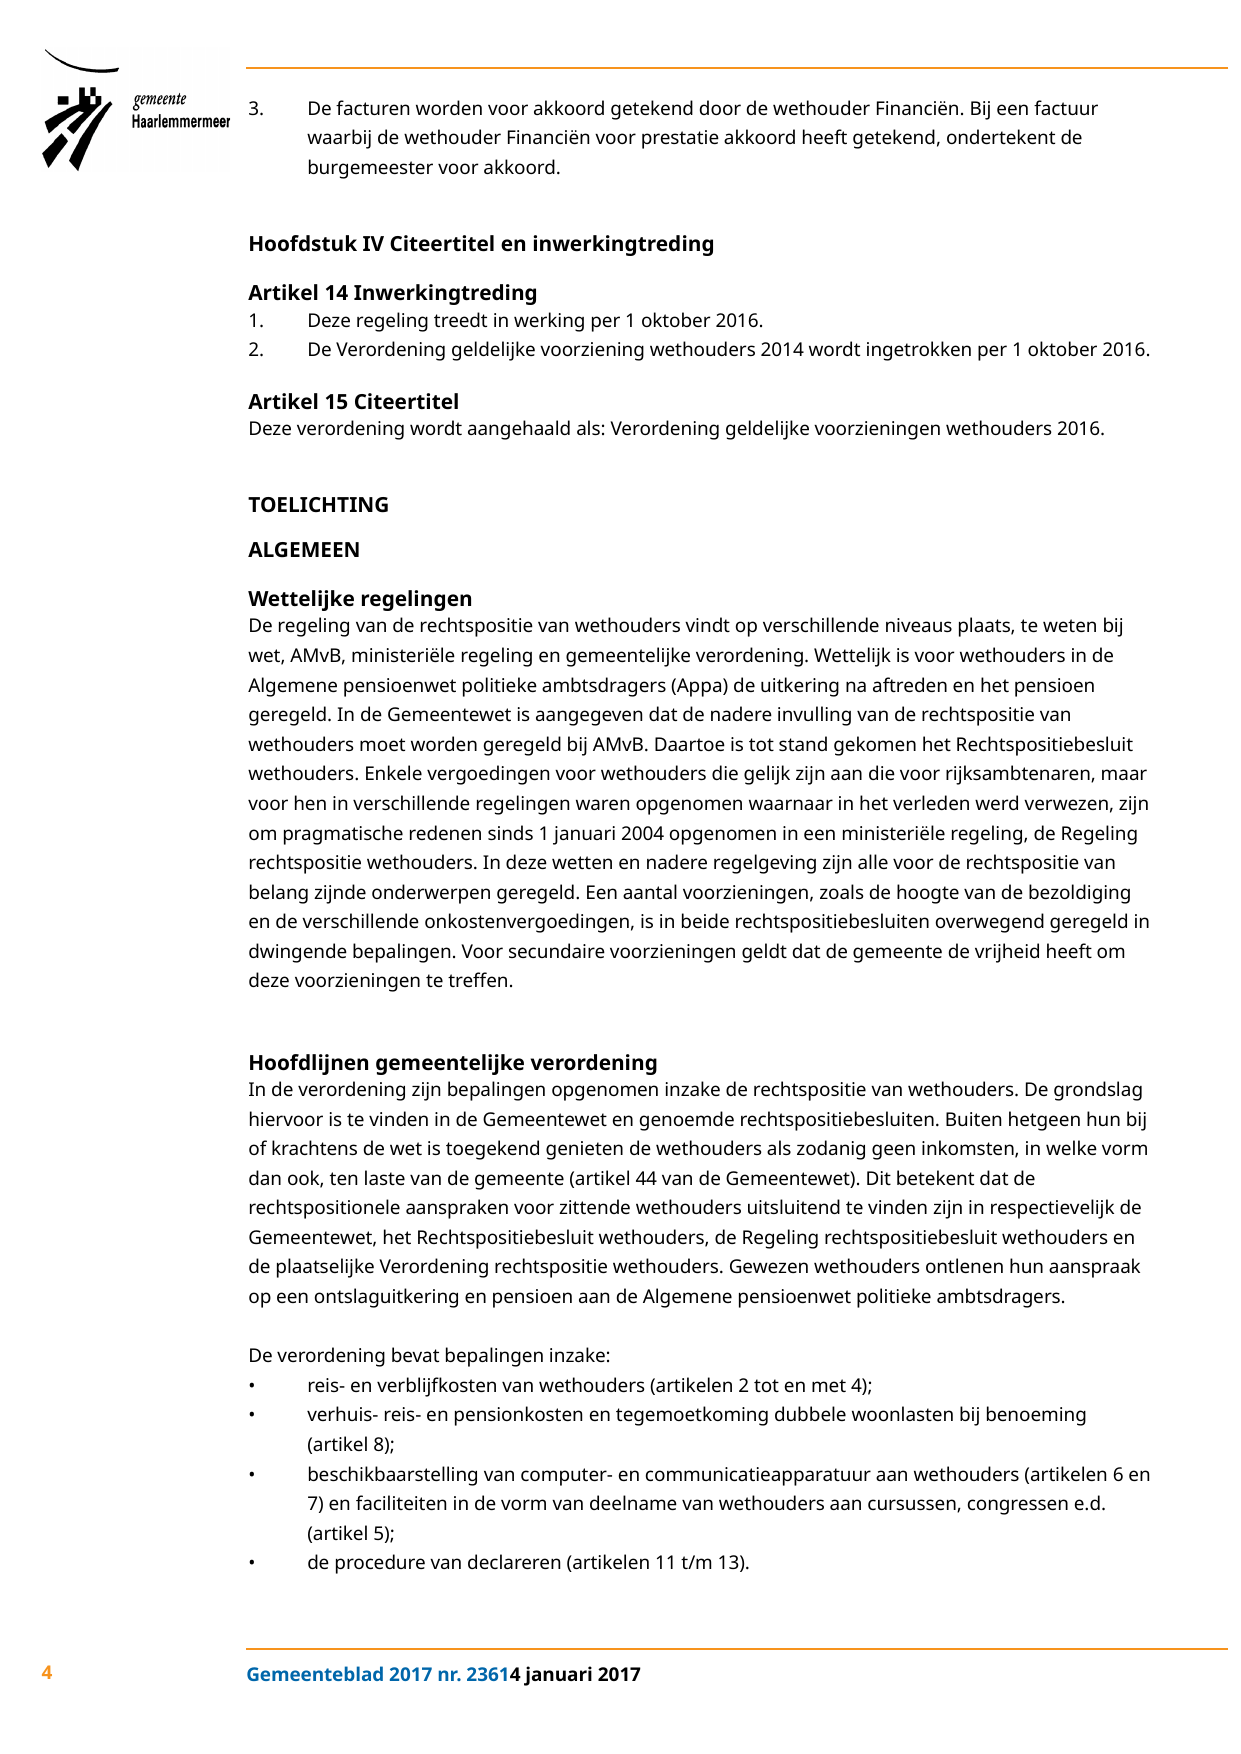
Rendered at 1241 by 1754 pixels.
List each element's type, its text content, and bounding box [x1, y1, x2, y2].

list verhuis- reis- en pensionkosten en tegemoetkoming dubbele woonlasten bij benoeming (artikel 8); [248, 1402, 1152, 1457]
text In de verordening zijn bepalingen opgenomen inzake de rechtspositie van wethouders. De grondslag hiervoor is te vinden in de Gemeentewet en genoemde rechtspositiebesluiten. Buiten hetgeen hun bij of krachtens de wet is toegekend genieten de wethouders als zodanig geen inkomsten, in welke vorm dan ook, ten laste van de gemeente (artikel 44 van de Gemeentewet). Dit betekent dat de rechtspositionele aanspraken voor zittende wethouders uitsluitend te vinden zijn in respectievelijk de Gemeentewet, het Rechtspositiebesluit wethouders, de Regeling rechtspositiebesluit wethouders en de plaatselijke Verordening rechtspositie wethouders. Gewezen wethouders ontlenen hun aanspraak op een ontslaguitkering en pensioen aan de Algemene pensioenwet politieke ambtsdragers. [248, 1076, 1152, 1309]
list reis- en verblijfkosten van wethouders (artikelen 2 tot en met 4); [248, 1372, 1152, 1398]
text ALGEMEEN [248, 535, 1152, 563]
text Wettelijke regelingen [248, 584, 1152, 613]
list de procedure van declareren (artikelen 11 t/m 13). [248, 1549, 1152, 1575]
text Artikel 15 Citeertitel [248, 387, 1152, 415]
list De facturen worden voor akkoord getekend door de wethouder Financiën. Bij een factuur waarbij de wethouder Financiën voor prestatie akkoord heeft getekend, ondertekent de burgemeester voor akkoord. [248, 95, 1152, 180]
text Hoofdstuk IV Citeertitel en inwerkingtreding [248, 229, 1152, 258]
picture [41, 47, 231, 172]
text Artikel 14 Inwerkingtreding [248, 278, 1152, 307]
text Hoofdlijnen gemeentelijke verordening [248, 1048, 1152, 1076]
list Deze regeling treedt in werking per 1 oktober 2016. [248, 307, 1152, 333]
text TOELICHTING [248, 491, 1152, 519]
list De Verordening geldelijke voorziening wethouders 2014 wordt ingetrokken per 1 oktober 2016. [248, 336, 1152, 362]
text De regeling van de rechtspositie van wethouders vindt op verschillende niveaus plaats, te weten bij wet, AMvB, ministeriële regeling en gemeentelijke verordening. Wettelijk is voor wethouders in de Algemene pensioenwet politieke ambtsdragers (Appa) de uitkering na aftreden en het pensioen geregeld. In de Gemeentewet is aangegeven dat de nadere invulling van de rechtspositie van wethouders moet worden geregeld bij AMvB. Daartoe is tot stand gekomen het Rechtspositiebesluit wethouders. Enkele vergoedingen voor wethouders die gelijk zijn aan die voor rijksambtenaren, maar voor hen in verschillende regelingen waren opgenomen waarnaar in het verleden werd verwezen, zijn om pragmatische redenen sinds 1 januari 2004 opgenomen in een ministeriële regeling, de Regeling rechtspositie wethouders. In deze wetten en nadere regelgeving zijn alle voor de rechtspositie van belang zijnde onderwerpen geregeld. Een aantal voorzieningen, zoals de hoogte van de bezoldiging en de verschillende onkostenvergoedingen, is in beide rechtspositiebesluiten overwegend geregeld in dwingende bepalingen. Voor secundaire voorzieningen geldt dat de gemeente de vrijheid heeft om deze voorzieningen te treffen. [248, 613, 1152, 993]
list beschikbaarstelling van computer- en communicatieapparatuur aan wethouders (artikelen 6 en 7) en faciliteiten in de vorm van deelname van wethouders aan cursussen, congressen e.d. (artikel 5); [248, 1461, 1152, 1546]
text De verordening bevat bepalingen inzake: [248, 1342, 1152, 1368]
text Deze verordening wordt aangehaald als: Verordening geldelijke voorzieningen wethouders 2016. [248, 415, 1152, 441]
